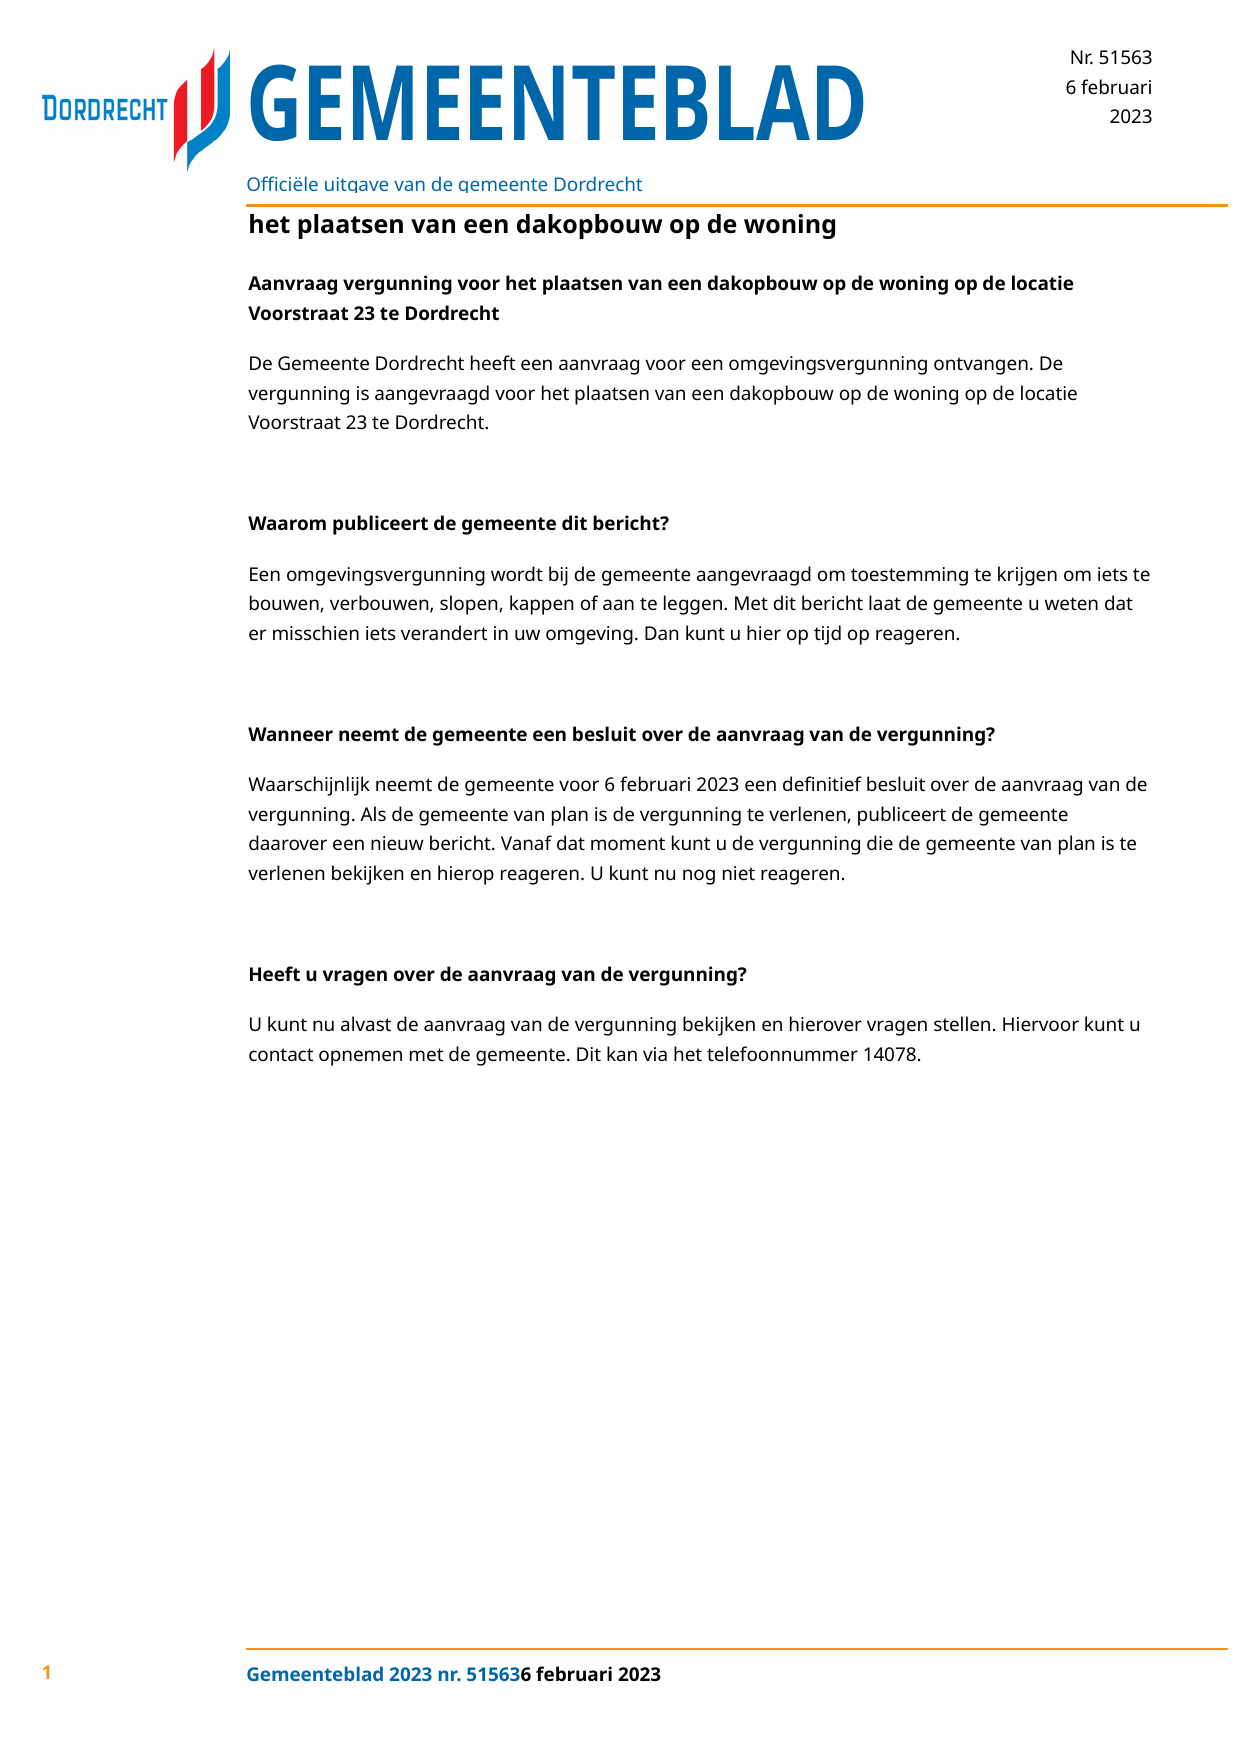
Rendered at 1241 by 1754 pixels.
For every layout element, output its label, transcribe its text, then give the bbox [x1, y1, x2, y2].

text Aanvraag vergunning voor het plaatsen van een dakopbouw op de woning op de locatie Voorstraat 23 te Dordrecht [248, 270, 1152, 326]
picture [41, 47, 231, 172]
text het plaatsen van een dakopbouw op de woning [248, 207, 1152, 241]
text U kunt nu alvast de aanvraag van de vergunning bekijken en hierover vragen stellen. Hiervoor kunt u contact opnemen met de gemeente. Dit kan via het telefoonnummer 14078. [248, 1011, 1152, 1066]
text Wanneer neemt de gemeente een besluit over de aanvraag van de vergunning? [248, 721, 1152, 746]
text De Gemeente Dordrecht heeft een aanvraag voor een omgevingsvergunning ontvangen. De vergunning is aangevraagd voor het plaatsen van een dakopbouw op de woning op de locatie Voorstraat 23 te Dordrecht. [248, 350, 1152, 435]
text Waarom publiceert de gemeente dit bericht? [248, 510, 1152, 536]
text Een omgevingsvergunning wordt bij de gemeente aangevraagd om toestemming te krijgen om iets te bouwen, verbouwen, slopen, kappen of aan te leggen. Met dit bericht laat de gemeente u weten dat er misschien iets verandert in uw omgeving. Dan kunt u hier op tijd op reageren. [248, 561, 1152, 646]
text Heeft u vragen over de aanvraag van de vergunning? [248, 961, 1152, 986]
text Waarschijnlijk neemt de gemeente voor 6 februari 2023 een definitief besluit over de aanvraag van de vergunning. Als de gemeente van plan is de vergunning te verlenen, publiceert de gemeente daarover een nieuw bericht. Vanaf dat moment kunt u de vergunning die de gemeente van plan is te verlenen bekijken en hierop reageren. U kunt nu nog niet reageren. [248, 771, 1152, 886]
